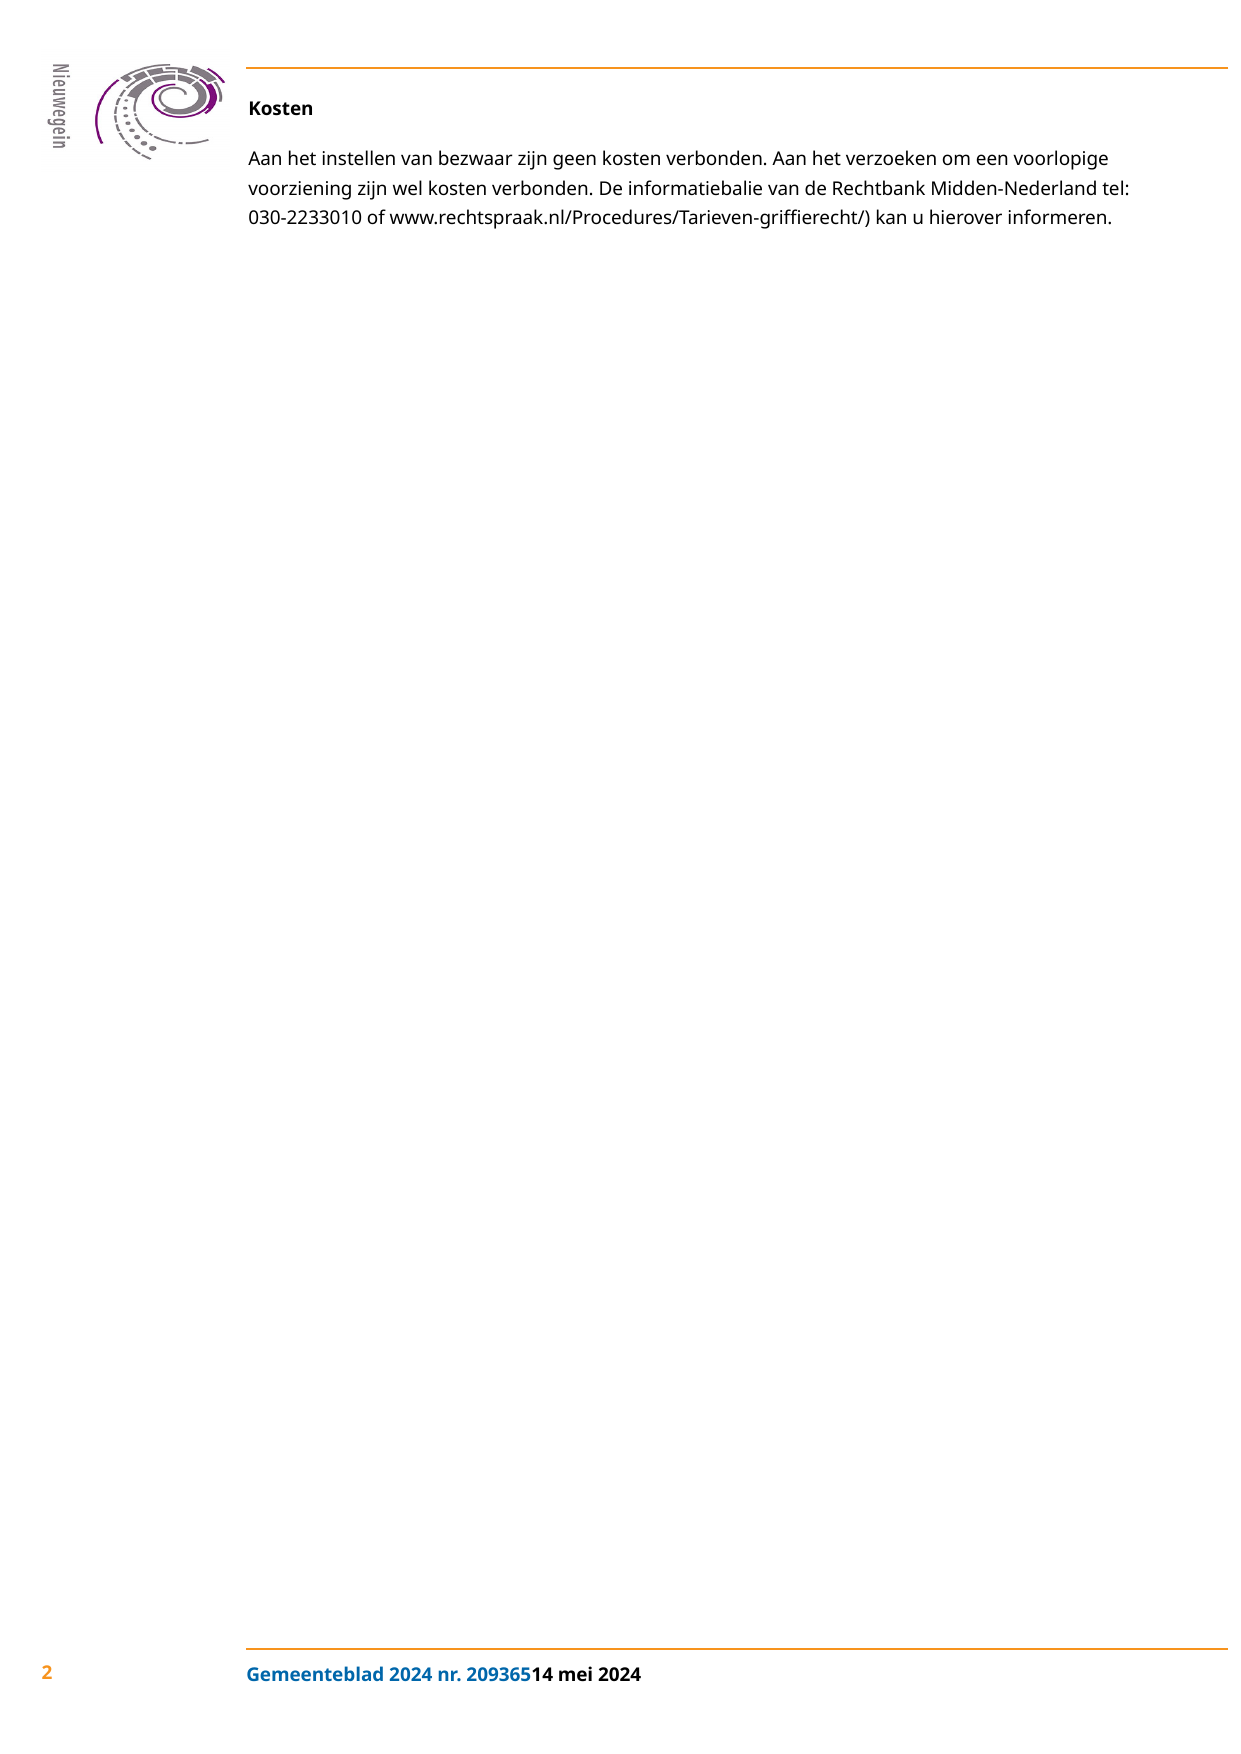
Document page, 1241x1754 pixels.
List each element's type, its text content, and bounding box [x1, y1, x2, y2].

picture [41, 47, 231, 172]
text Aan het instellen van bezwaar zijn geen kosten verbonden. Aan het verzoeken om een voorlopige voorziening zijn wel kosten verbonden. De informatiebalie van de Rechtbank Midden-Nederland tel: 030-2233010 of www.rechtspraak.nl/Procedures/Tarieven-griffierecht/) kan u hierover informeren. [248, 145, 1152, 230]
text Kosten [248, 95, 1152, 121]
